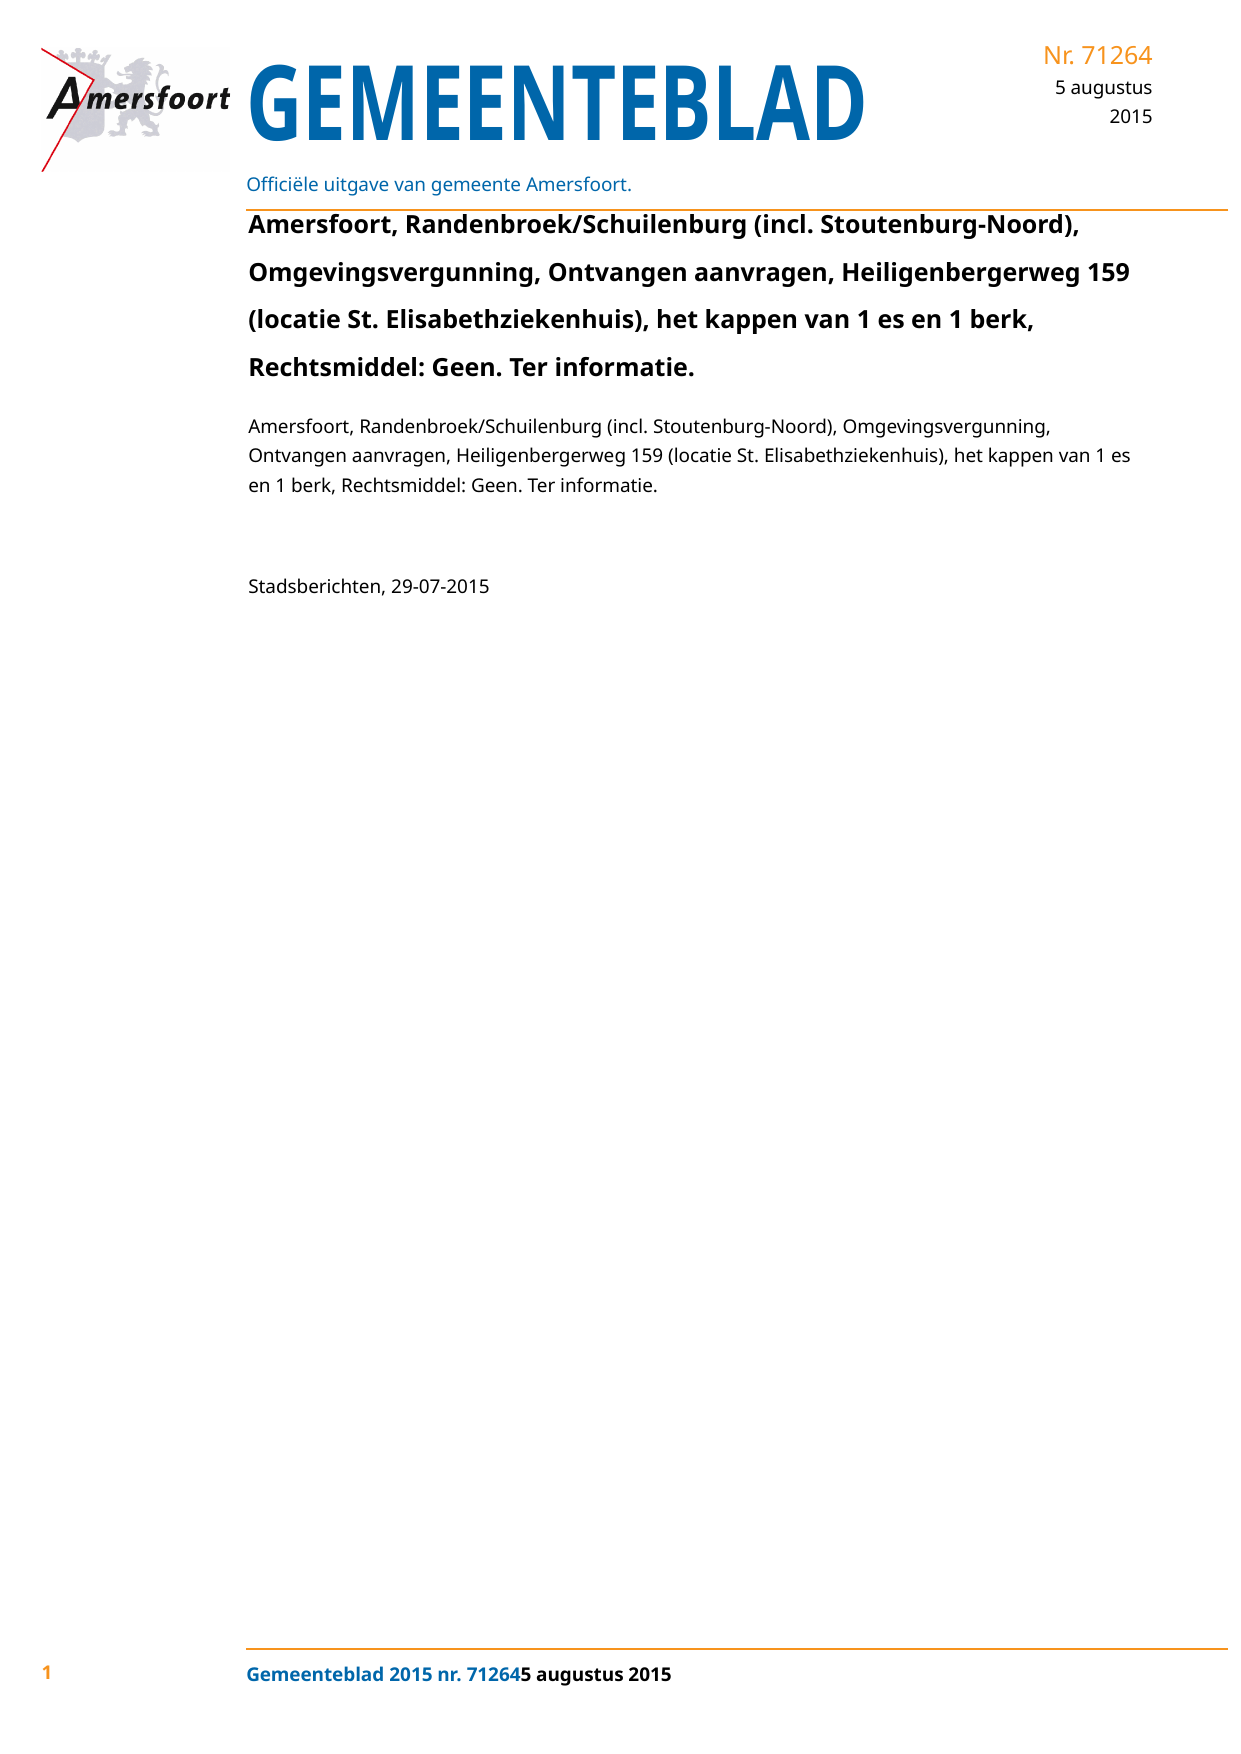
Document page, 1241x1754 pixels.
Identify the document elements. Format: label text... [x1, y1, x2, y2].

text Amersfoort, Randenbroek/Schuilenburg (incl. Stoutenburg-Noord), Omgevingsvergunning, Ontvangen aanvragen, Heiligenbergerweg 159 (locatie St. Elisabethziekenhuis), het kappen van 1 es en 1 berk, Rechtsmiddel: Geen. Ter informatie. [248, 413, 1152, 498]
text Amersfoort, Randenbroek/Schuilenburg (incl. Stoutenburg-Noord), Omgevingsvergunning, Ontvangen aanvragen, Heiligenbergerweg 159 (locatie St. Elisabethziekenhuis), het kappen van 1 es en 1 berk, Rechtsmiddel: Geen. Ter informatie. [248, 211, 1152, 384]
text Stadsberichten, 29-07-2015 [248, 573, 1152, 599]
picture [41, 47, 231, 172]
